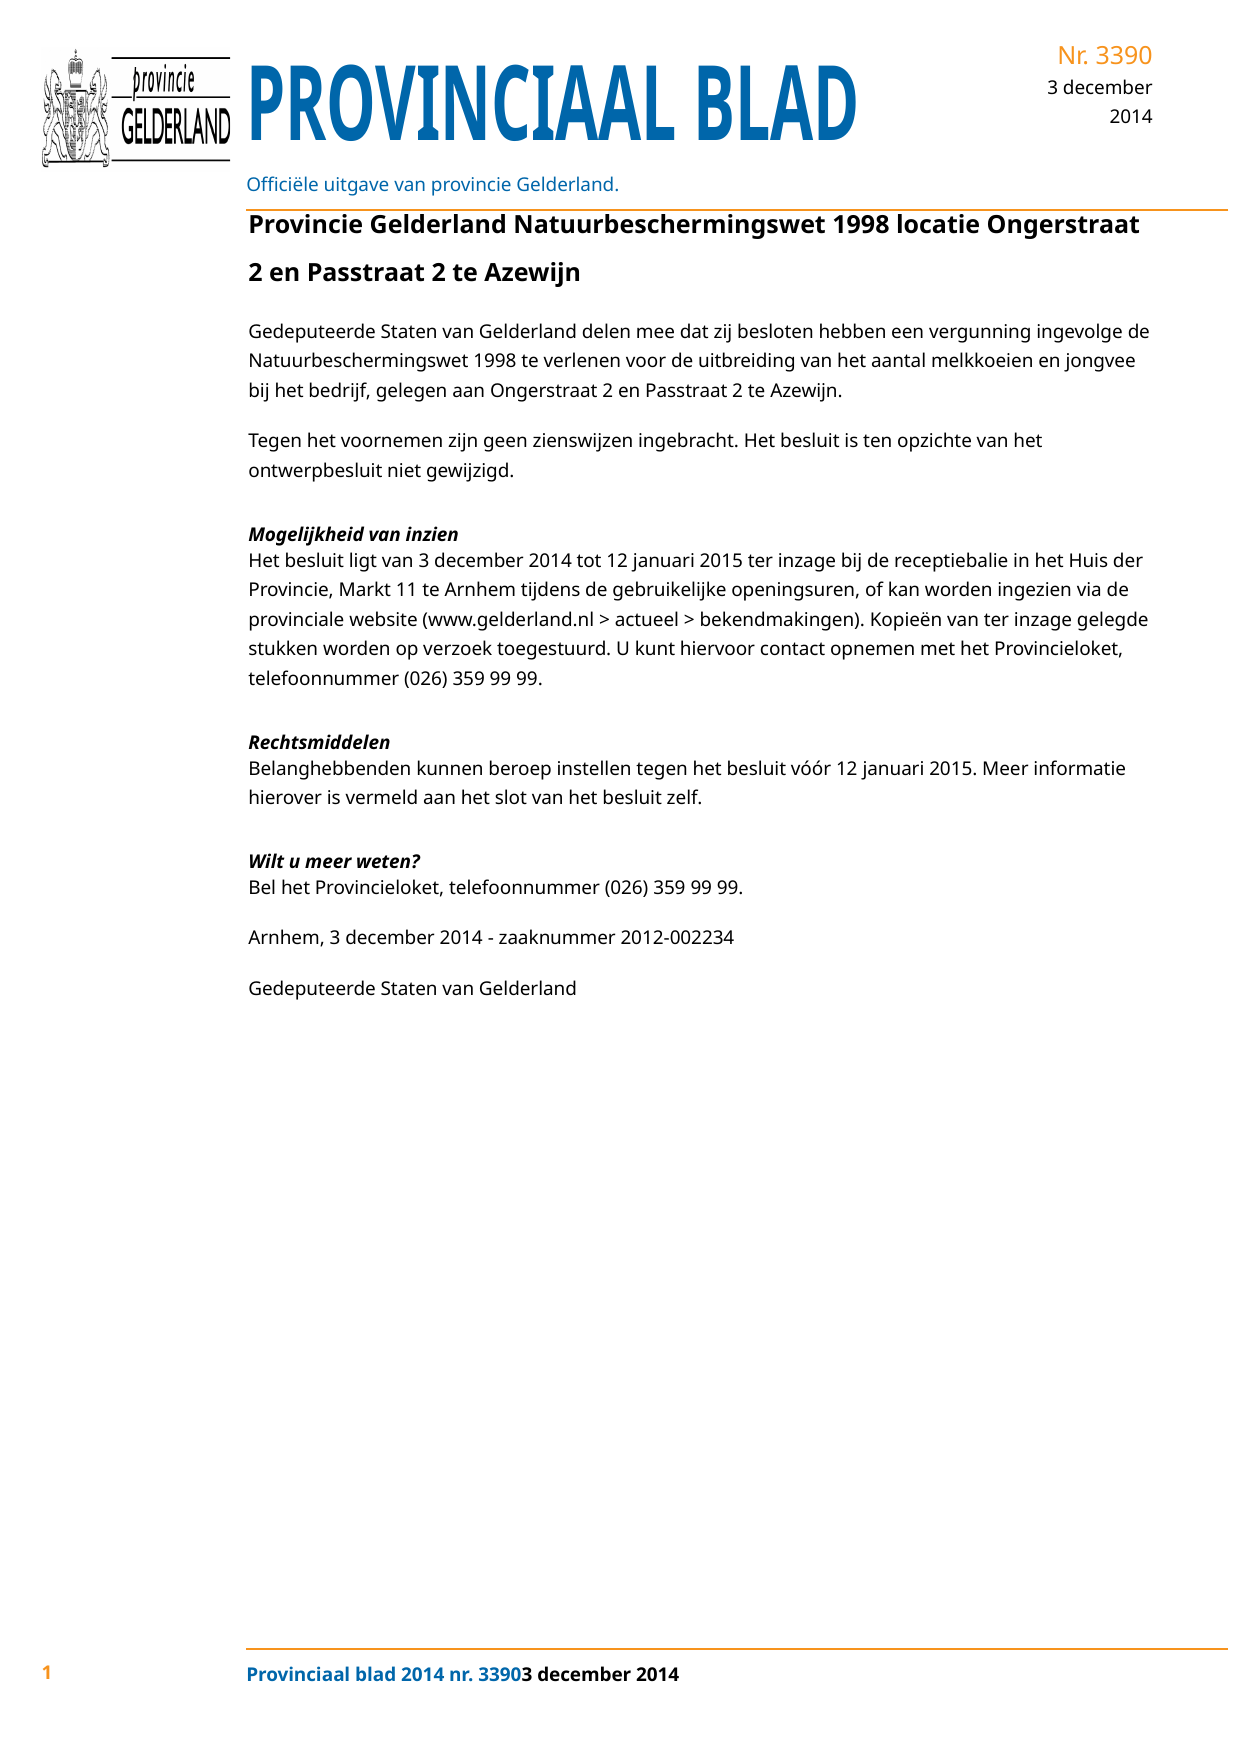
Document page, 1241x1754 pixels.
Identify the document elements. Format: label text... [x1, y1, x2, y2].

text Rechtsmiddelen [248, 729, 1152, 755]
text Het besluit ligt van 3 december 2014 tot 12 januari 2015 ter inzage bij de receptiebalie in het Huis der Provincie, Markt 11 te Arnhem tijdens de gebruikelijke openingsuren, of kan worden ingezien via de provinciale website (www.gelderland.nl > actueel > bekendmakingen). Kopieën van ter inzage gelegde stukken worden op verzoek toegestuurd. U kunt hiervoor contact opnemen met het Provincieloket, telefoonnummer (026) 359 99 99. [248, 547, 1152, 691]
picture [41, 47, 231, 172]
text Mogelijkheid van inzien [248, 521, 1152, 547]
text Tegen het voornemen zijn geen zienswijzen ingebracht. Het besluit is ten opzichte van het ontwerpbesluit niet gewijzigd. [248, 427, 1152, 483]
text Gedeputeerde Staten van Gelderland delen mee dat zij besloten hebben een vergunning ingevolge de Natuurbeschermingswet 1998 te verlenen voor de uitbreiding van het aantal melkkoeien en jongvee bij het bedrijf, gelegen aan Ongerstraat 2 en Passtraat 2 te Azewijn. [248, 318, 1152, 403]
text Gedeputeerde Staten van Gelderland [248, 975, 1152, 1001]
text Wilt u meer weten? [248, 848, 1152, 874]
text Arnhem, 3 december 2014 - zaaknummer 2012-002234 [248, 924, 1152, 950]
text Bel het Provincieloket, telefoonnummer (026) 359 99 99. [248, 874, 1152, 900]
text Belanghebbenden kunnen beroep instellen tegen het besluit vóór 12 januari 2015. Meer informatie hierover is vermeld aan het slot van het besluit zelf. [248, 755, 1152, 810]
text Provincie Gelderland Natuurbeschermingswet 1998 locatie Ongerstraat 2 en Passtraat 2 te Azewijn [248, 211, 1152, 288]
